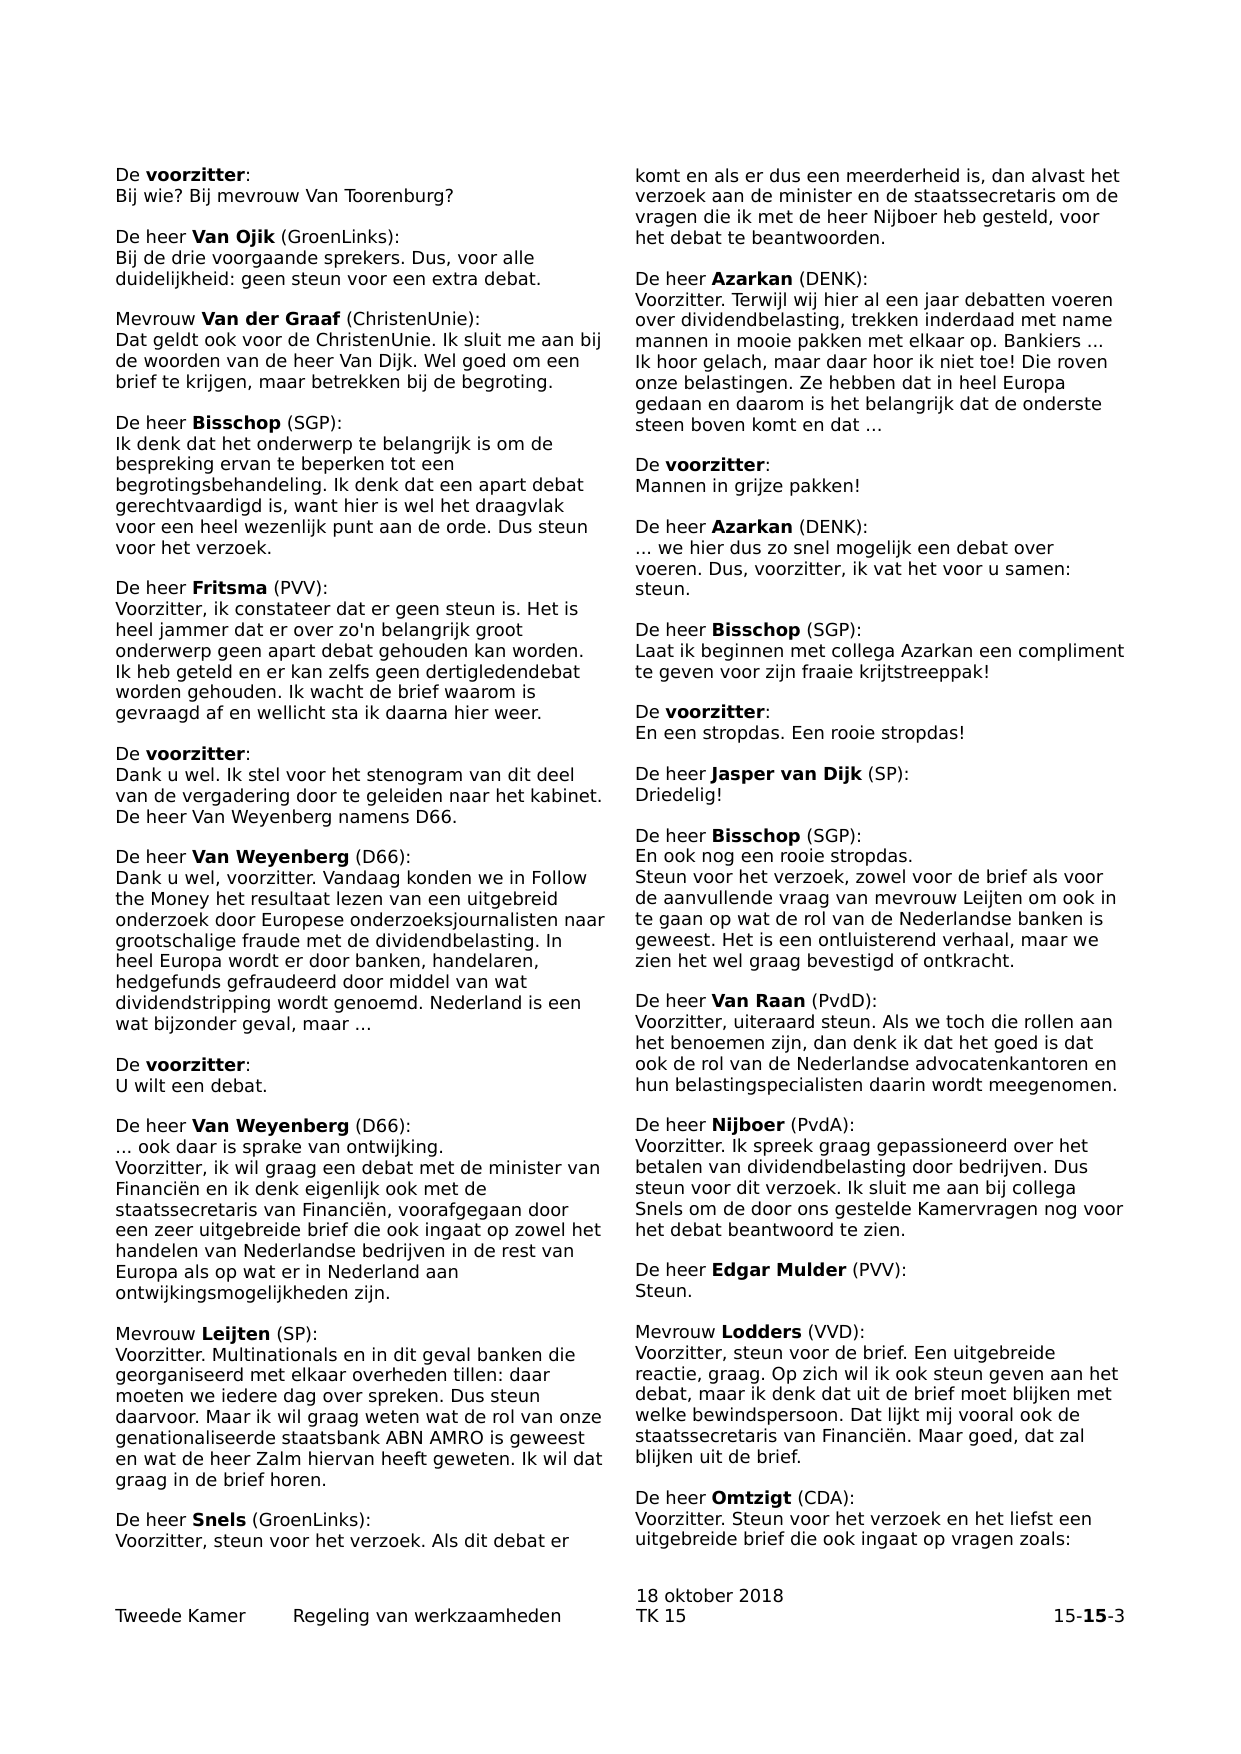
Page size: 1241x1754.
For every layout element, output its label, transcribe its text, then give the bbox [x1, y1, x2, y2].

text Mevrouw Lodders (VVD): [635, 1322, 1125, 1342]
text Voorzitter. Steun voor het verzoek en het liefst een uitgebreide brief die ook ingaat op vragen zoals: [635, 1508, 1125, 1550]
text De heer Bisschop (SGP): [635, 826, 1125, 846]
text Voorzitter, ik constateer dat er geen steun is. Het is heel jammer dat er over zo'n belangrijk groot onderwerp geen apart debat gehouden kan worden. Ik heb geteld en er kan zelfs geen dertigledendebat worden gehouden. Ik wacht de brief waarom is gevraagd af en wellicht sta ik daarna hier weer. [115, 599, 605, 724]
text Voorzitter, uiteraard steun. Als we toch die rollen aan het benoemen zijn, dan denk ik dat het goed is dat ook de rol van de Nederlandse advocatenkantoren en hun belastingspecialisten daarin wordt meegenomen. [635, 1012, 1125, 1095]
text Voorzitter, ik wil graag een debat met de minister van Financiën en ik denk eigenlijk ook met de staatssecretaris van Financiën, voorafgegaan door een zeer uitgebreide brief die ook ingaat op zowel het handelen van Nederlandse bedrijven in de rest van Europa als op wat er in Nederland aan ontwijkingsmogelijkheden zijn. [115, 1158, 605, 1303]
text Mevrouw Van der Graaf (ChristenUnie): [115, 309, 605, 330]
text De voorzitter: [115, 1054, 605, 1075]
text De heer Azarkan (DENK): [635, 269, 1125, 289]
text De voorzitter: [635, 455, 1125, 476]
text Bij wie? Bij mevrouw Van Toorenburg? [115, 186, 605, 207]
text De heer Fritsma (PVV): [115, 578, 605, 599]
text Bij de drie voorgaande sprekers. Dus, voor alle duidelijkheid: geen steun voor een extra debat. [115, 248, 605, 289]
text De heer Bisschop (SGP): [115, 412, 605, 433]
text De heer Van Weyenberg namens D66. [115, 806, 605, 827]
text De heer Van Ojik (GroenLinks): [115, 227, 605, 248]
text De heer Van Raan (PvdD): [635, 991, 1125, 1012]
text De heer Jasper van Dijk (SP): [635, 764, 1125, 785]
text De heer Van Weyenberg (D66): [115, 847, 605, 868]
text Mannen in grijze pakken! [635, 476, 1125, 497]
text U wilt een debat. [115, 1075, 605, 1096]
text De voorzitter: [635, 702, 1125, 723]
text De heer Omtzigt (CDA): [635, 1487, 1125, 1508]
text Voorzitter, steun voor het verzoek. Als dit debat er [115, 1531, 605, 1552]
text Voorzitter, steun voor de brief. Een uitgebreide reactie, graag. Op zich wil ik ook steun geven aan het debat, maar ik denk dat uit de brief moet blijken met welke bewindspersoon. Dat lijkt mij vooral ook de staatssecretaris van Financiën. Maar goed, dat zal blijken uit de brief. [635, 1342, 1125, 1467]
text De heer Van Weyenberg (D66): [115, 1116, 605, 1137]
text Voorzitter. Terwijl wij hier al een jaar debatten voeren over dividendbelasting, trekken inderdaad met name mannen in mooie pakken met elkaar op. Bankiers ... Ik hoor gelach, maar daar hoor ik niet toe! Die roven onze belastingen. Ze hebben dat in heel Europa gedaan en daarom is het belangrijk dat de onderste steen boven komt en dat ... [635, 289, 1125, 435]
text Voorzitter. Ik spreek graag gepassioneerd over het betalen van dividendbelasting door bedrijven. Dus steun voor dit verzoek. Ik sluit me aan bij collega Snels om de door ons gestelde Kamervragen nog voor het debat beantwoord te zien. [635, 1136, 1125, 1240]
text Voorzitter. Multinationals en in dit geval banken die georganiseerd met elkaar overheden tillen: daar moeten we iedere dag over spreken. Dus steun daarvoor. Maar ik wil graag weten wat de rol van onze genationaliseerde staatsbank ABN AMRO is geweest en wat de heer Zalm hiervan heeft geweten. Ik wil dat graag in de brief horen. [115, 1344, 605, 1490]
text De heer Bisschop (SGP): [635, 620, 1125, 641]
text Dank u wel, voorzitter. Vandaag konden we in Follow the Money het resultaat lezen van een uitgebreid onderzoek door Europese onderzoeksjournalisten naar grootschalige fraude met de dividendbelasting. In heel Europa wordt er door banken, handelaren, hedgefunds gefraudeerd door middel van wat dividendstripping wordt genoemd. Nederland is een wat bijzonder geval, maar ... [115, 868, 605, 1034]
text En ook nog een rooie stropdas. [635, 846, 1125, 867]
text De voorzitter: [115, 165, 605, 186]
text komt en als er dus een meerderheid is, dan alvast het verzoek aan de minister en de staatssecretaris om de vragen die ik met de heer Nijboer heb gesteld, voor het debat te beantwoorden. [635, 165, 1125, 249]
text Dat geldt ook voor de ChristenUnie. Ik sluit me aan bij de woorden van de heer Van Dijk. Wel goed om een brief te krijgen, maar betrekken bij de begroting. [115, 330, 605, 392]
text Steun voor het verzoek, zowel voor de brief als voor de aanvullende vraag van mevrouw Leijten om ook in te gaan op wat de rol van de Nederlandse banken is geweest. Het is een ontluisterend verhaal, maar we zien het wel graag bevestigd of ontkracht. [635, 867, 1125, 971]
text Mevrouw Leijten (SP): [115, 1323, 605, 1344]
text ... ook daar is sprake van ontwijking. [115, 1137, 605, 1158]
text En een stropdas. Een rooie stropdas! [635, 723, 1125, 744]
text De heer Snels (GroenLinks): [115, 1510, 605, 1531]
text De heer Edgar Mulder (PVV): [635, 1260, 1125, 1281]
text Dank u wel. Ik stel voor het stenogram van dit deel van de vergadering door te geleiden naar het kabinet. [115, 765, 605, 806]
text De heer Azarkan (DENK): [635, 517, 1125, 537]
text Steun. [635, 1281, 1125, 1302]
text ... we hier dus zo snel mogelijk een debat over voeren. Dus, voorzitter, ik vat het voor u samen: steun. [635, 537, 1125, 600]
text De heer Nijboer (PvdA): [635, 1115, 1125, 1136]
text Driedelig! [635, 785, 1125, 806]
text Laat ik beginnen met collega Azarkan een compliment te geven voor zijn fraaie krijtstreeppak! [635, 641, 1125, 682]
text De voorzitter: [115, 744, 605, 765]
text Ik denk dat het onderwerp te belangrijk is om de bespreking ervan te beperken tot een begrotingsbehandeling. Ik denk dat een apart debat gerechtvaardigd is, want hier is wel het draagvlak voor een heel wezenlijk punt aan de orde. Dus steun voor het verzoek. [115, 433, 605, 558]
